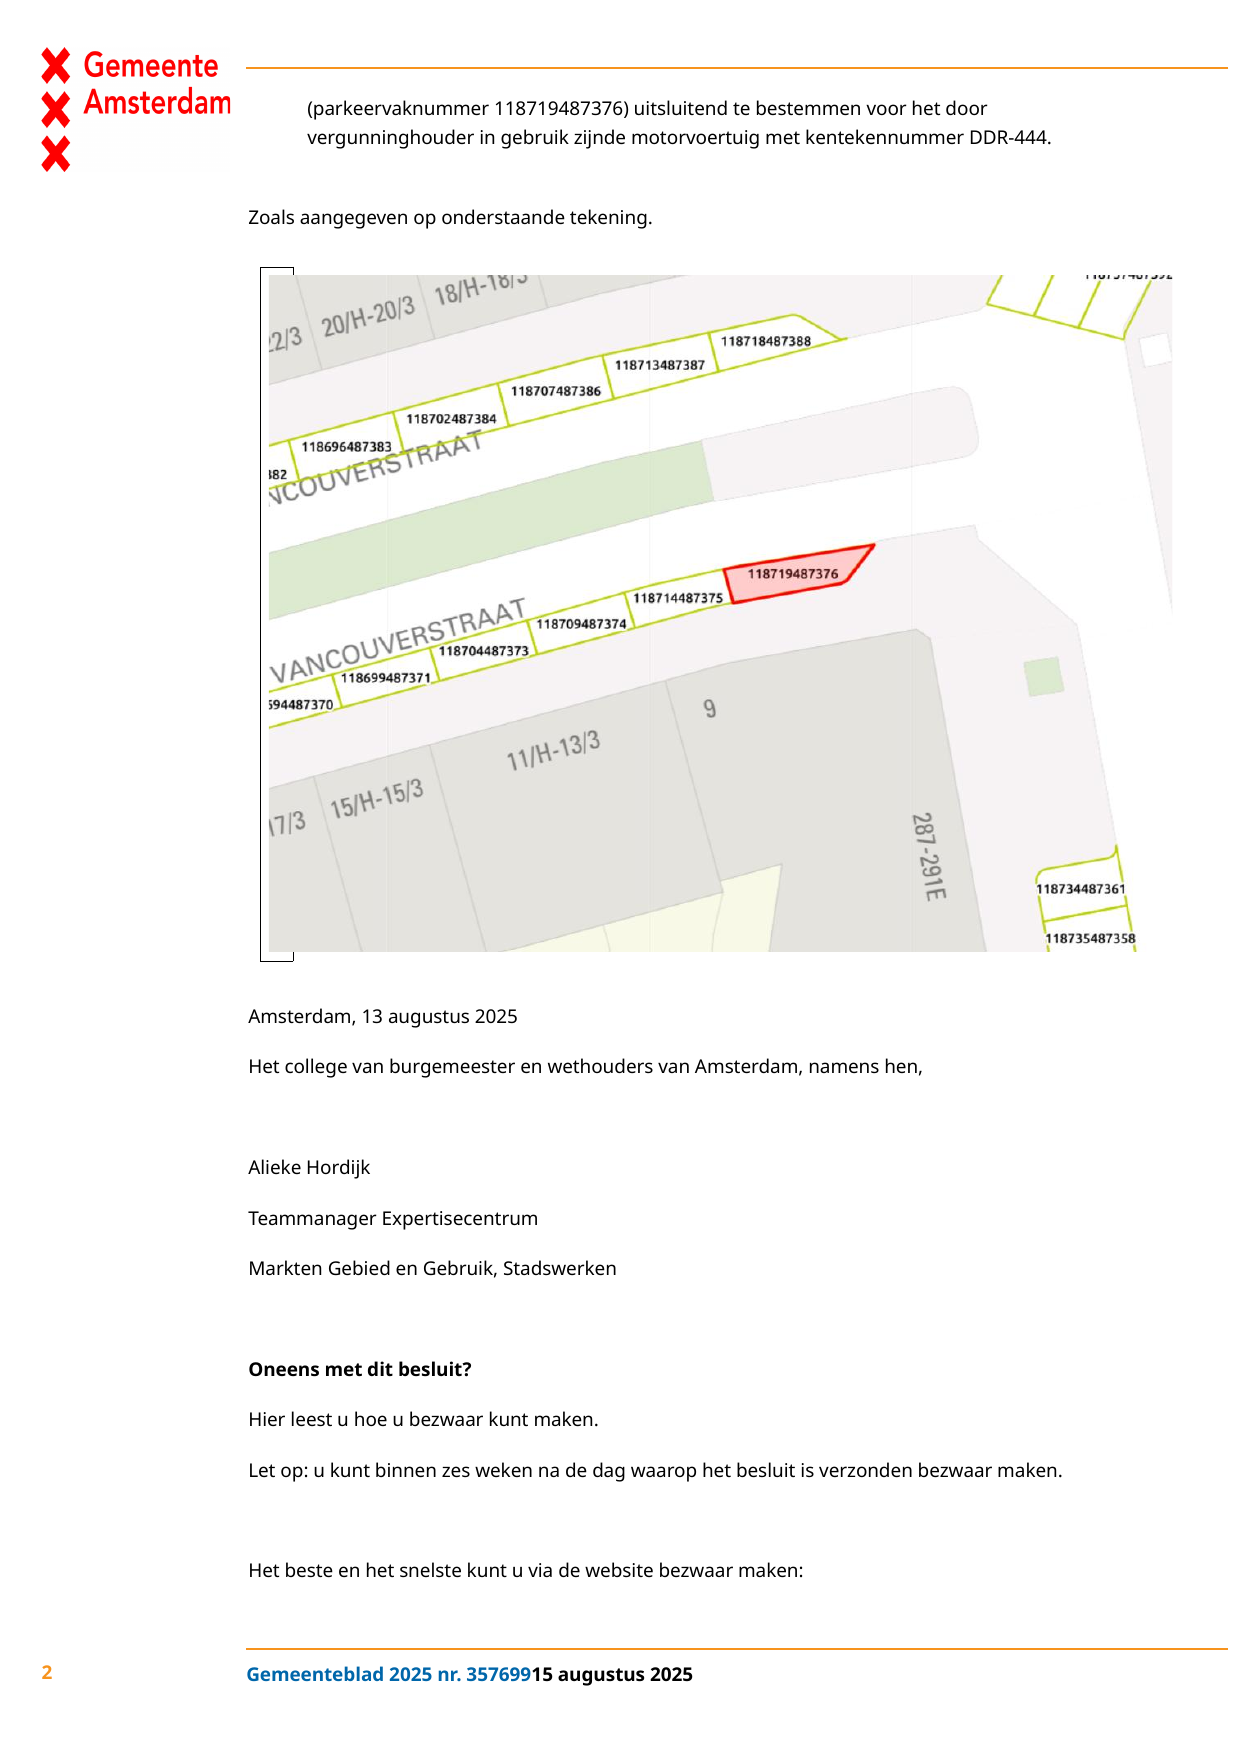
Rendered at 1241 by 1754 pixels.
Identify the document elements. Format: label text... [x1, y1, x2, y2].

text Het beste en het snelste kunt u via de website bezwaar maken: [248, 1558, 1152, 1583]
text Let op: u kunt binnen zes weken na de dag waarop het besluit is verzonden bezwaar maken. [248, 1457, 1152, 1482]
picture [41, 47, 231, 172]
text Zoals aangegeven op onderstaande tekening. [248, 204, 1152, 230]
picture [268, 275, 1173, 952]
text Het college van burgemeester en wethouders van Amsterdam, namens hen, [248, 1053, 1152, 1079]
text Oneens met dit besluit? [248, 1356, 1152, 1382]
text Alieke Hordijk [248, 1154, 1152, 1180]
text Amsterdam, 13 augustus 2025 [248, 1003, 1152, 1029]
text Hier leest u hoe u bezwaar kunt maken. [248, 1406, 1152, 1432]
text Markten Gebied en Gebruik, Stadswerken [248, 1255, 1152, 1281]
list (parkeervaknummer 118719487376) uitsluitend te bestemmen voor het door vergunninghouder in gebruik zijnde motorvoertuig met kentekennummer DDR-444. [248, 95, 1152, 150]
text Teammanager Expertisecentrum [248, 1205, 1152, 1230]
